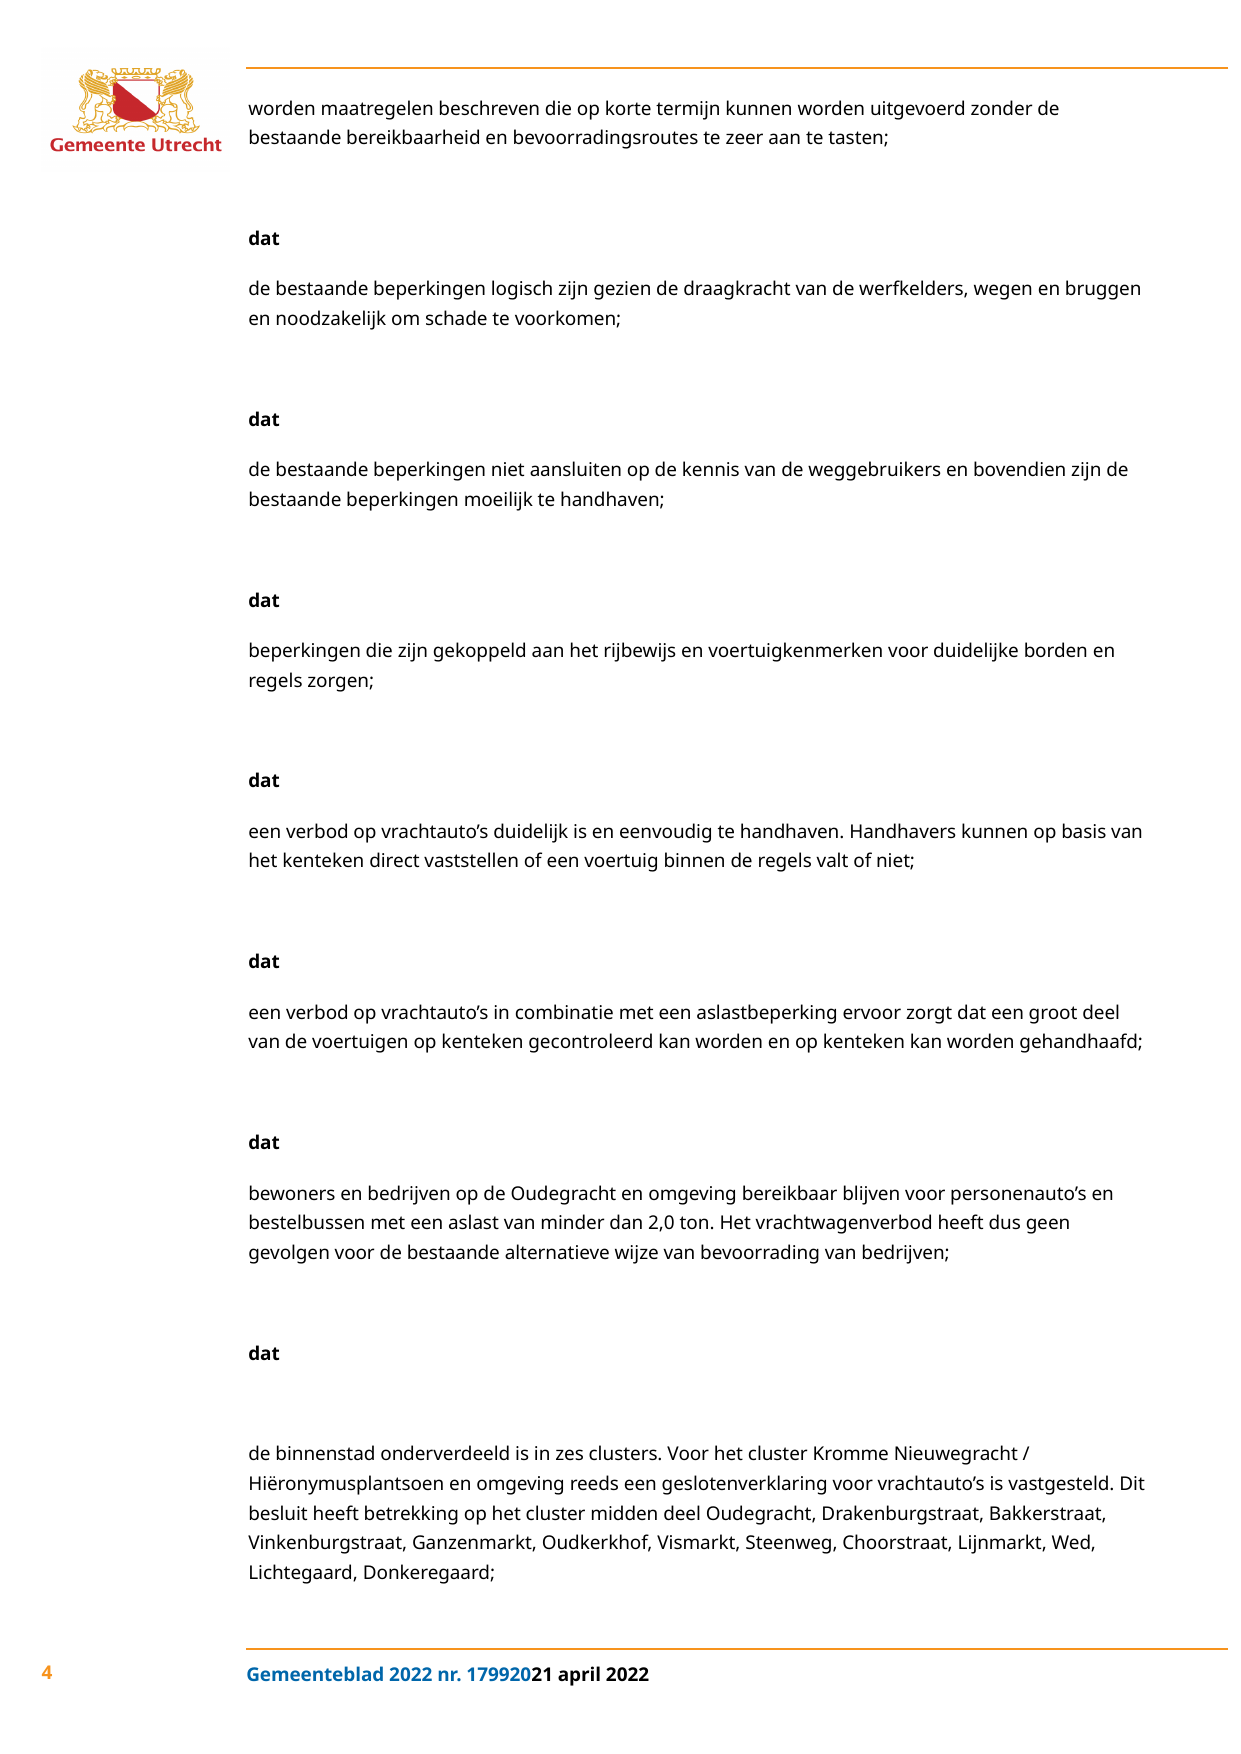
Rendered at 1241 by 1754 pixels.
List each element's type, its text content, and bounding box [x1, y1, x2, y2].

text de bestaande beperkingen logisch zijn gezien de draagkracht van de werfkelders, wegen en bruggen en noodzakelijk om schade te voorkomen; [248, 276, 1152, 331]
text een verbod op vrachtauto’s duidelijk is en eenvoudig te handhaven. Handhavers kunnen op basis van het kenteken direct vaststellen of een voertuig binnen de regels valt of niet; [248, 818, 1152, 873]
text dat [248, 768, 1152, 793]
text bewoners en bedrijven op de Oudegracht en omgeving bereikbaar blijven voor personenauto’s en bestelbussen met een aslast van minder dan 2,0 ton. Het vrachtwagenverbod heeft dus geen gevolgen voor de bestaande alternatieve wijze van bevoorrading van bedrijven; [248, 1180, 1152, 1265]
text dat [248, 225, 1152, 251]
picture [41, 47, 231, 172]
text dat [248, 948, 1152, 974]
text dat [248, 1340, 1152, 1366]
text dat [248, 406, 1152, 432]
text de binnenstad onderverdeeld is in zes clusters. Voor het cluster Kromme Nieuwegracht / Hiëronymusplantsoen en omgeving reeds een geslotenverklaring voor vrachtauto’s is vastgesteld. Dit besluit heeft betrekking op het cluster midden deel Oudegracht, Drakenburgstraat, Bakkerstraat, Vinkenburgstraat, Ganzenmarkt, Oudkerkhof, Vismarkt, Steenweg, Choorstraat, Lijnmarkt, Wed, Lichtegaard, Donkeregaard; [248, 1441, 1152, 1585]
text een verbod op vrachtauto’s in combinatie met een aslastbeperking ervoor zorgt dat een groot deel van de voertuigen op kenteken gecontroleerd kan worden en op kenteken kan worden gehandhaafd; [248, 999, 1152, 1054]
text de bestaande beperkingen niet aansluiten op de kennis van de weggebruikers en bovendien zijn de bestaande beperkingen moeilijk te handhaven; [248, 456, 1152, 512]
text beperkingen die zijn gekoppeld aan het rijbewijs en voertuigkenmerken voor duidelijke borden en regels zorgen; [248, 637, 1152, 693]
text dat [248, 587, 1152, 613]
text dat [248, 1129, 1152, 1155]
text worden maatregelen beschreven die op korte termijn kunnen worden uitgevoerd zonder de bestaande bereikbaarheid en bevoorradingsroutes te zeer aan te tasten; [248, 95, 1152, 150]
